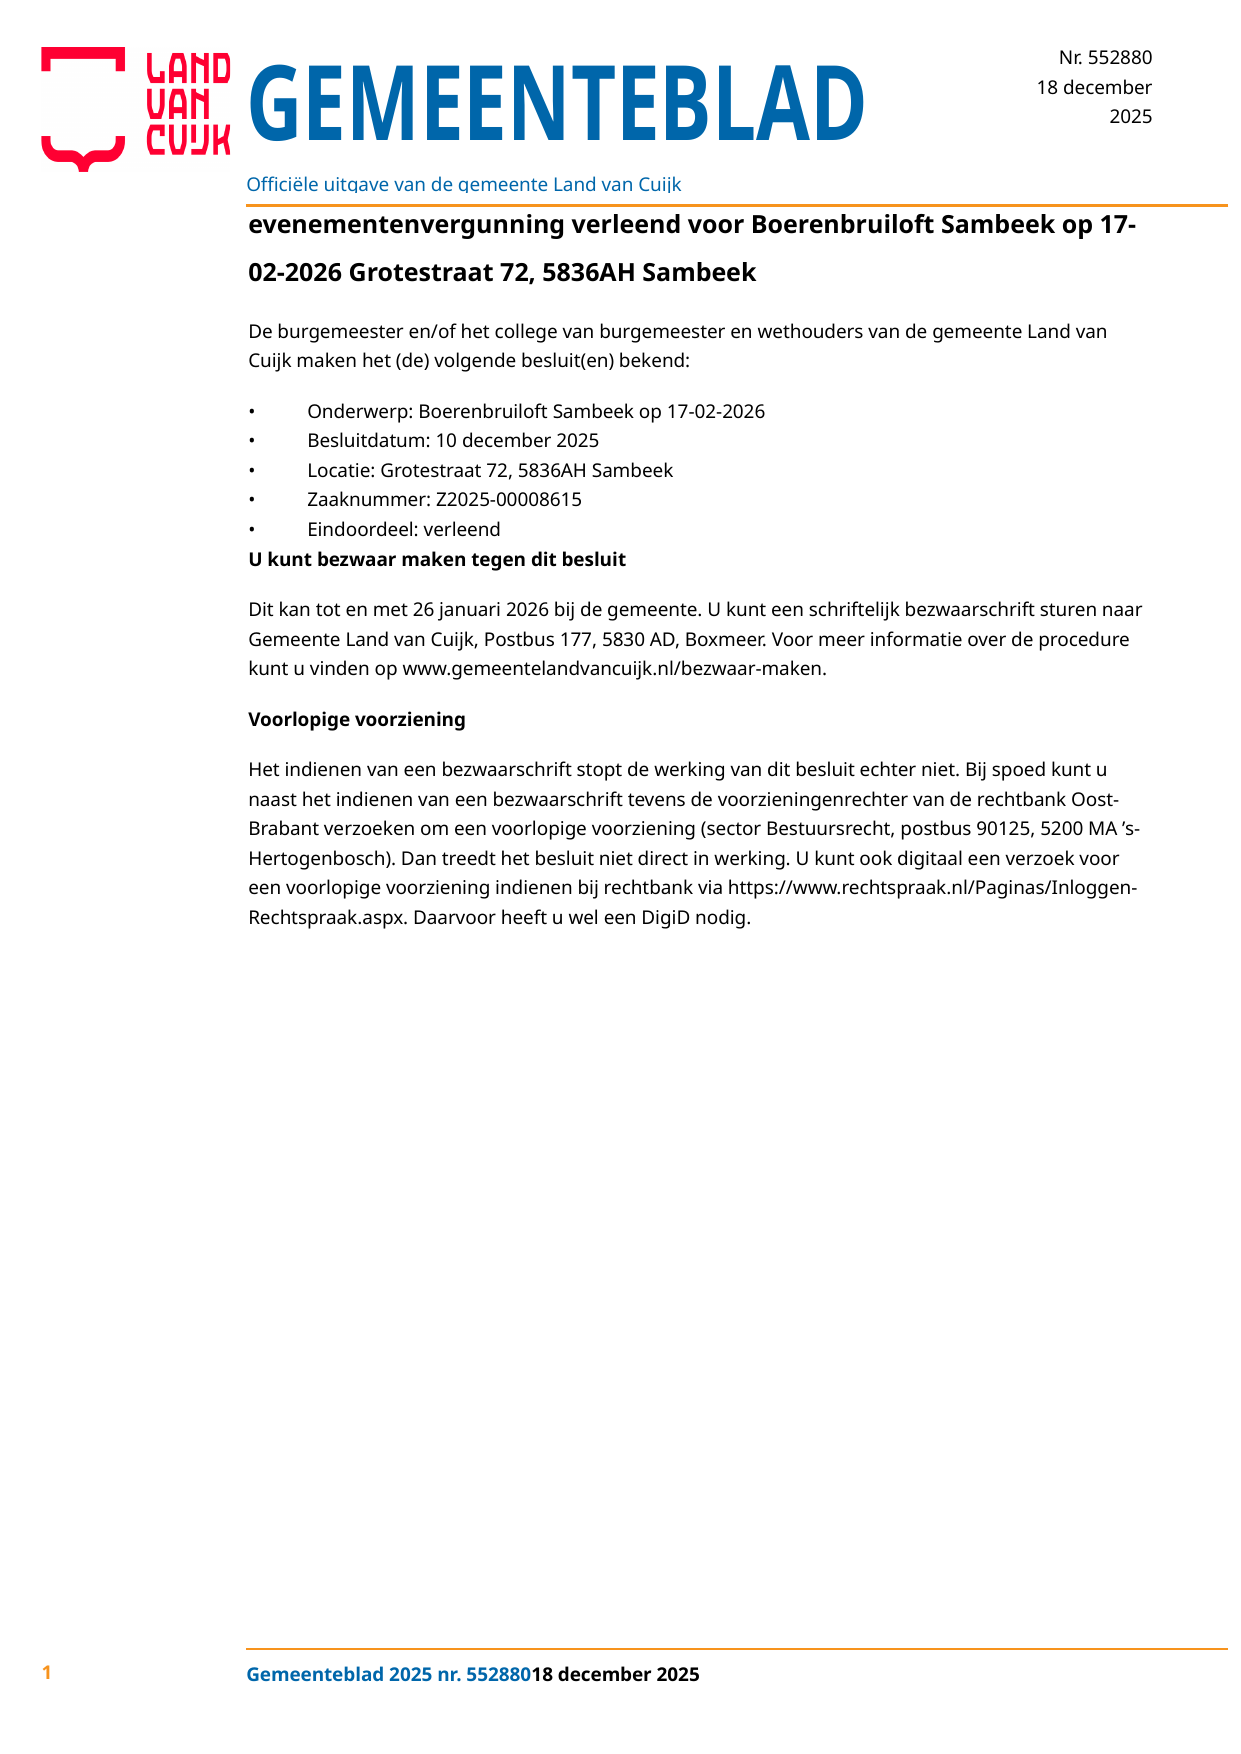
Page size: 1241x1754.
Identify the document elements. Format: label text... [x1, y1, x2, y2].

text De burgemeester en/of het college van burgemeester en wethouders van de gemeente Land van Cuijk maken het (de) volgende besluit(en) bekend: [248, 318, 1152, 373]
list Locatie: Grotestraat 72, 5836AH Sambeek [248, 457, 1152, 483]
text evenementenvergunning verleend voor Boerenbruiloft Sambeek op 17-02-2026 Grotestraat 72, 5836AH Sambeek [248, 207, 1152, 288]
text Dit kan tot en met 26 januari 2026 bij de gemeente. U kunt een schriftelijk bezwaarschrift sturen naar Gemeente Land van Cuijk, Postbus 177, 5830 AD, Boxmeer. Voor meer informatie over de procedure kunt u vinden op www.gemeentelandvancuijk.nl/bezwaar-maken. [248, 596, 1152, 681]
list Zaaknummer: Z2025-00008615 [248, 487, 1152, 512]
text Het indienen van een bezwaarschrift stopt de werking van dit besluit echter niet. Bij spoed kunt u naast het indienen van een bezwaarschrift tevens de voorzieningenrechter van de rechtbank Oost-Brabant verzoeken om een voorlopige voorziening (sector Bestuursrecht, postbus 90125, 5200 MA ’s-Hertogenbosch). Dan treedt het besluit niet direct in werking. U kunt ook digitaal een verzoek voor een voorlopige voorziening indienen bij rechtbank via https://www.rechtspraak.nl/Paginas/Inloggen-Rechtspraak.aspx. Daarvoor heeft u wel een DigiD nodig. [248, 756, 1152, 930]
text U kunt bezwaar maken tegen dit besluit [248, 546, 1152, 572]
picture [41, 47, 231, 172]
text Voorlopige voorziening [248, 706, 1152, 732]
list Onderwerp: Boerenbruiloft Sambeek op 17-02-2026 [248, 398, 1152, 424]
list Besluitdatum: 10 december 2025 [248, 427, 1152, 453]
list Eindoordeel: verleend [248, 516, 1152, 542]
